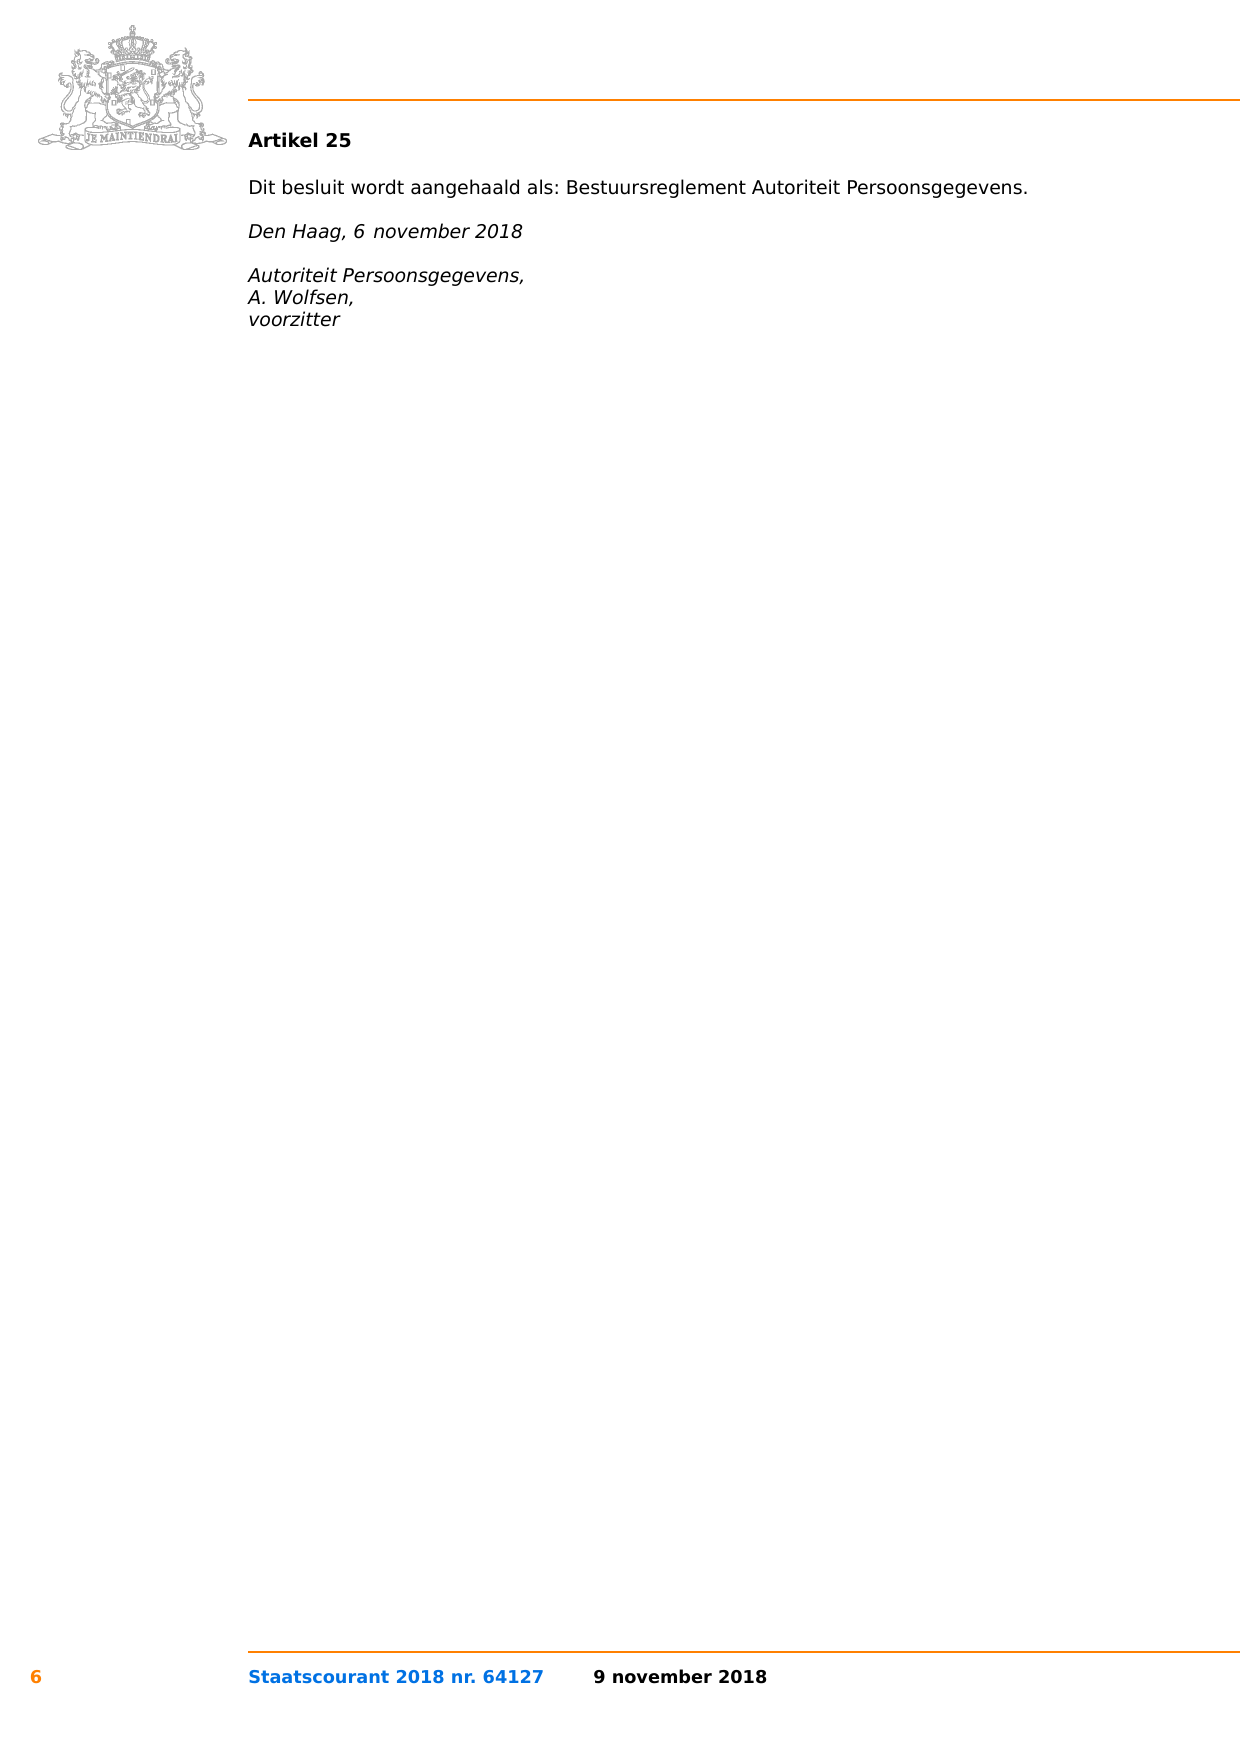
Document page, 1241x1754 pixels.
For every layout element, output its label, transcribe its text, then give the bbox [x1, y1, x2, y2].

picture [38, 25, 227, 150]
text Den Haag, 6 november 2018 [248, 221, 1163, 243]
text Dit besluit wordt aangehaald als: Bestuursreglement Autoriteit Persoonsgegevens. [248, 177, 1163, 199]
text Autoriteit Persoonsgegevens, A. Wolfsen, voorzitter [248, 264, 1163, 331]
subtitle Artikel 25 [248, 130, 1163, 152]
